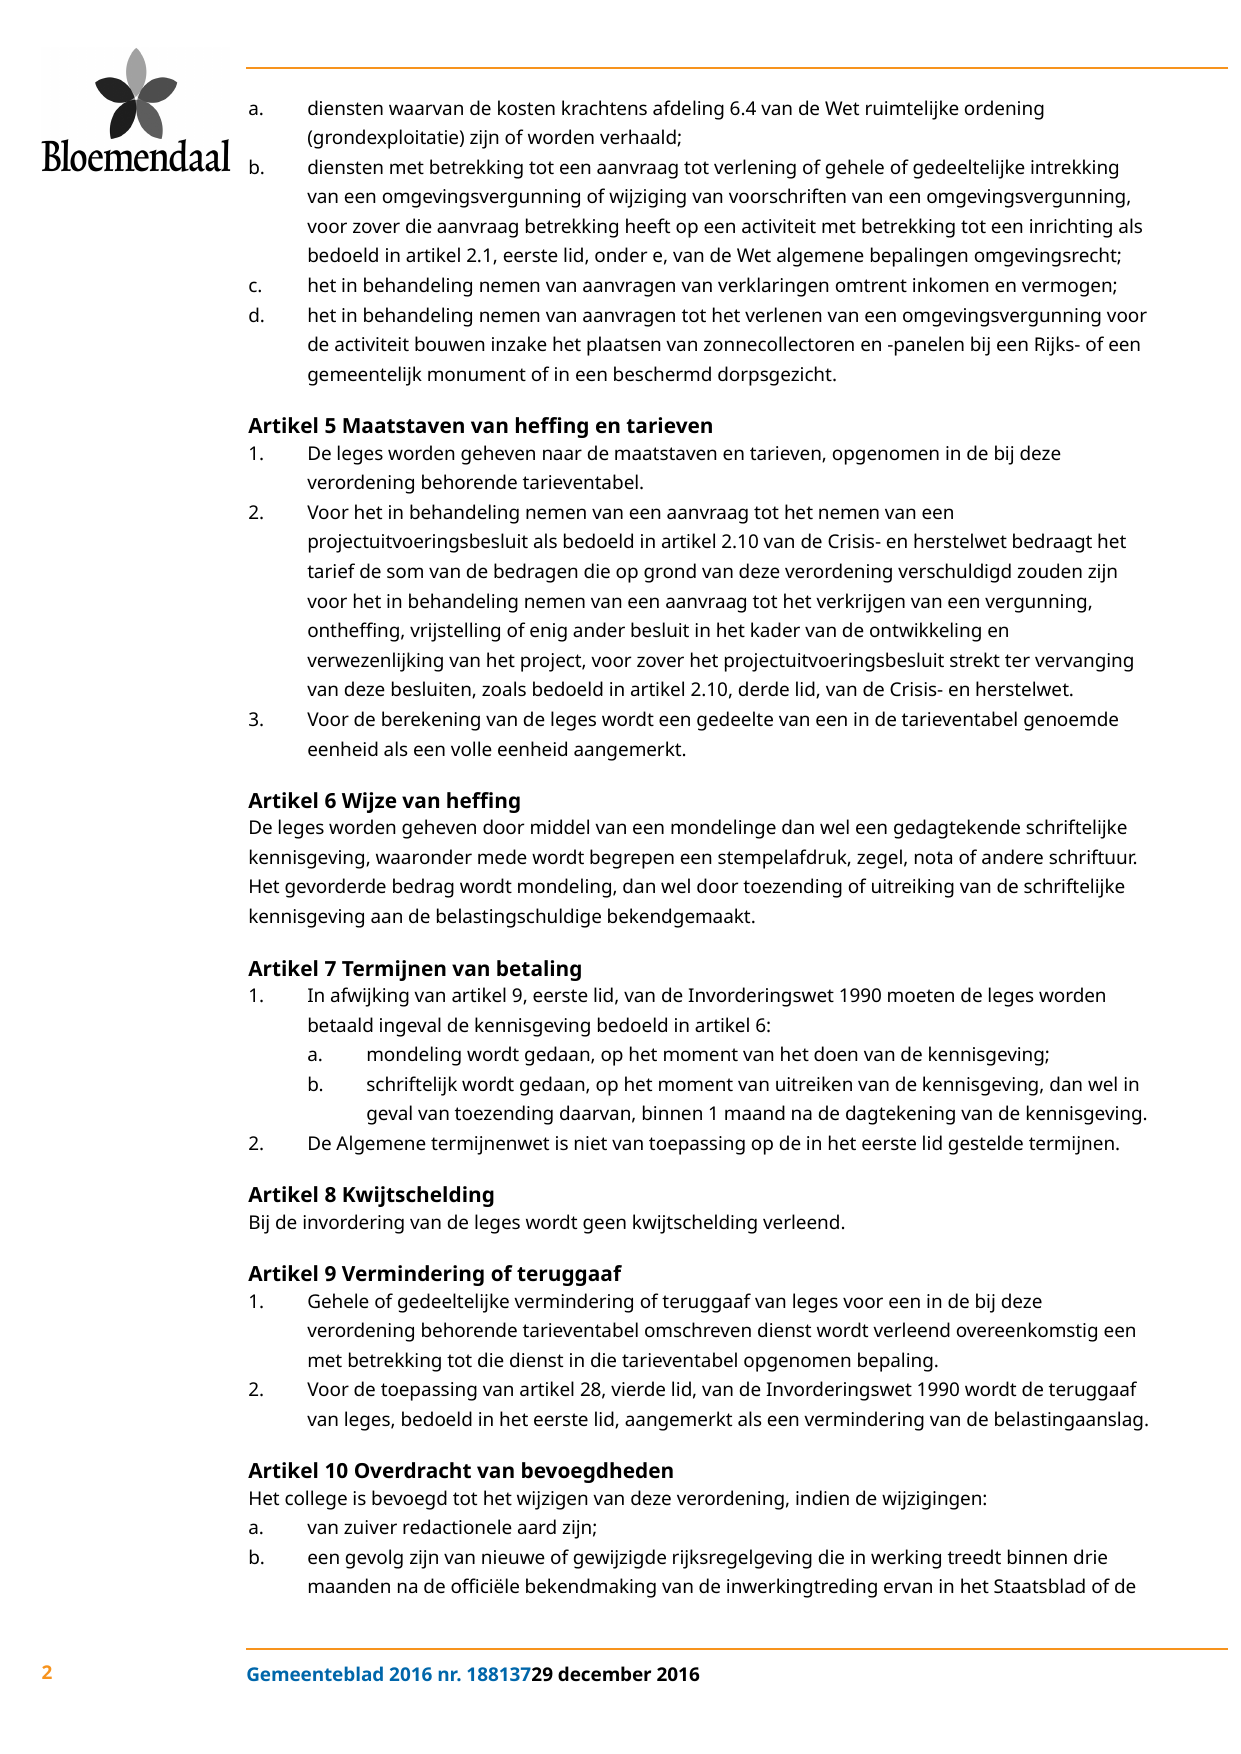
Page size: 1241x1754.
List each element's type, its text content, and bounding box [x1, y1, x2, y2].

list Voor de berekening van de leges wordt een gedeelte van een in de tarieventabel genoemde eenheid als een volle eenheid aangemerkt. [248, 706, 1152, 761]
list van zuiver redactionele aard zijn; [248, 1514, 1152, 1540]
text Artikel 7 Termijnen van betaling [248, 954, 1152, 982]
list Voor de toepassing van artikel 28, vierde lid, van de Invorderingswet 1990 wordt de teruggaaf van leges, bedoeld in het eerste lid, aangemerkt als een vermindering van de belastingaanslag. [248, 1377, 1152, 1432]
list De Algemene termijnenwet is niet van toepassing op de in het eerste lid gestelde termijnen. [248, 1130, 1152, 1156]
list diensten met betrekking tot een aanvraag tot verlening of gehele of gedeeltelijke intrekking van een omgevingsvergunning of wijziging van voorschriften van een omgevingsvergunning, voor zover die aanvraag betrekking heeft op een activiteit met betrekking tot een inrichting als bedoeld in artikel 2.1, eerste lid, onder e, van de Wet algemene bepalingen omgevingsrecht; [248, 154, 1152, 268]
list diensten waarvan de kosten krachtens afdeling 6.4 van de Wet ruimtelijke ordening (grondexploitatie) zijn of worden verhaald; [248, 95, 1152, 150]
text Artikel 5 Maatstaven van heffing en tarieven [248, 411, 1152, 440]
list het in behandeling nemen van aanvragen tot het verlenen van een omgevingsvergunning voor de activiteit bouwen inzake het plaatsen van zonnecollectoren en -panelen bij een Rijks- of een gemeentelijk monument of in een beschermd dorpsgezicht. [248, 302, 1152, 387]
text Het college is bevoegd tot het wijzigen van deze verordening, indien de wijzigingen: [248, 1485, 1152, 1511]
text Bij de invordering van de leges wordt geen kwijtschelding verleend. [248, 1209, 1152, 1235]
list het in behandeling nemen van aanvragen van verklaringen omtrent inkomen en vermogen; [248, 272, 1152, 298]
list een gevolg zijn van nieuwe of gewijzigde rijksregelgeving die in werking treedt binnen drie maanden na de officiële bekendmaking van de inwerkingtreding ervan in het Staatsblad of de [248, 1544, 1152, 1599]
text Artikel 6 Wijze van heffing [248, 786, 1152, 814]
text Artikel 10 Overdracht van bevoegdheden [248, 1457, 1152, 1485]
list mondeling wordt gedaan, op het moment van het doen van de kennisgeving; [307, 1041, 1152, 1067]
list De leges worden geheven naar de maatstaven en tarieven, opgenomen in de bij deze verordening behorende tarieventabel. [248, 440, 1152, 495]
list schriftelijk wordt gedaan, op het moment van uitreiken van de kennisgeving, dan wel in geval van toezending daarvan, binnen 1 maand na de dagtekening van de kennisgeving. [307, 1071, 1152, 1126]
text Artikel 8 Kwijtschelding [248, 1181, 1152, 1209]
text Artikel 9 Vermindering of teruggaaf [248, 1259, 1152, 1288]
list Gehele of gedeeltelijke vermindering of teruggaaf van leges voor een in de bij deze verordening behorende tarieventabel omschreven dienst wordt verleend overeenkomstig een met betrekking tot die dienst in die tarieventabel opgenomen bepaling. [248, 1288, 1152, 1373]
list In afwijking van artikel 9, eerste lid, van de Invorderingswet 1990 moeten de leges worden betaald ingeval de kennisgeving bedoeld in artikel 6: [248, 982, 1152, 1037]
picture [41, 47, 231, 172]
list Voor het in behandeling nemen van een aanvraag tot het nemen van een projectuitvoeringsbesluit als bedoeld in artikel 2.10 van de Crisis- en herstelwet bedraagt het tarief de som van de bedragen die op grond van deze verordening verschuldigd zouden zijn voor het in behandeling nemen van een aanvraag tot het verkrijgen van een vergunning, ontheffing, vrijstelling of enig ander besluit in het kader van de ontwikkeling en verwezenlijking van het project, voor zover het projectuitvoeringsbesluit strekt ter vervanging van deze besluiten, zoals bedoeld in artikel 2.10, derde lid, van de Crisis- en herstelwet. [248, 499, 1152, 702]
text De leges worden geheven door middel van een mondelinge dan wel een gedagtekende schriftelijke kennisgeving, waaronder mede wordt begrepen een stempelafdruk, zegel, nota of andere schriftuur. Het gevorderde bedrag wordt mondeling, dan wel door toezending of uitreiking van de schriftelijke kennisgeving aan de belastingschuldige bekendgemaakt. [248, 814, 1152, 929]
